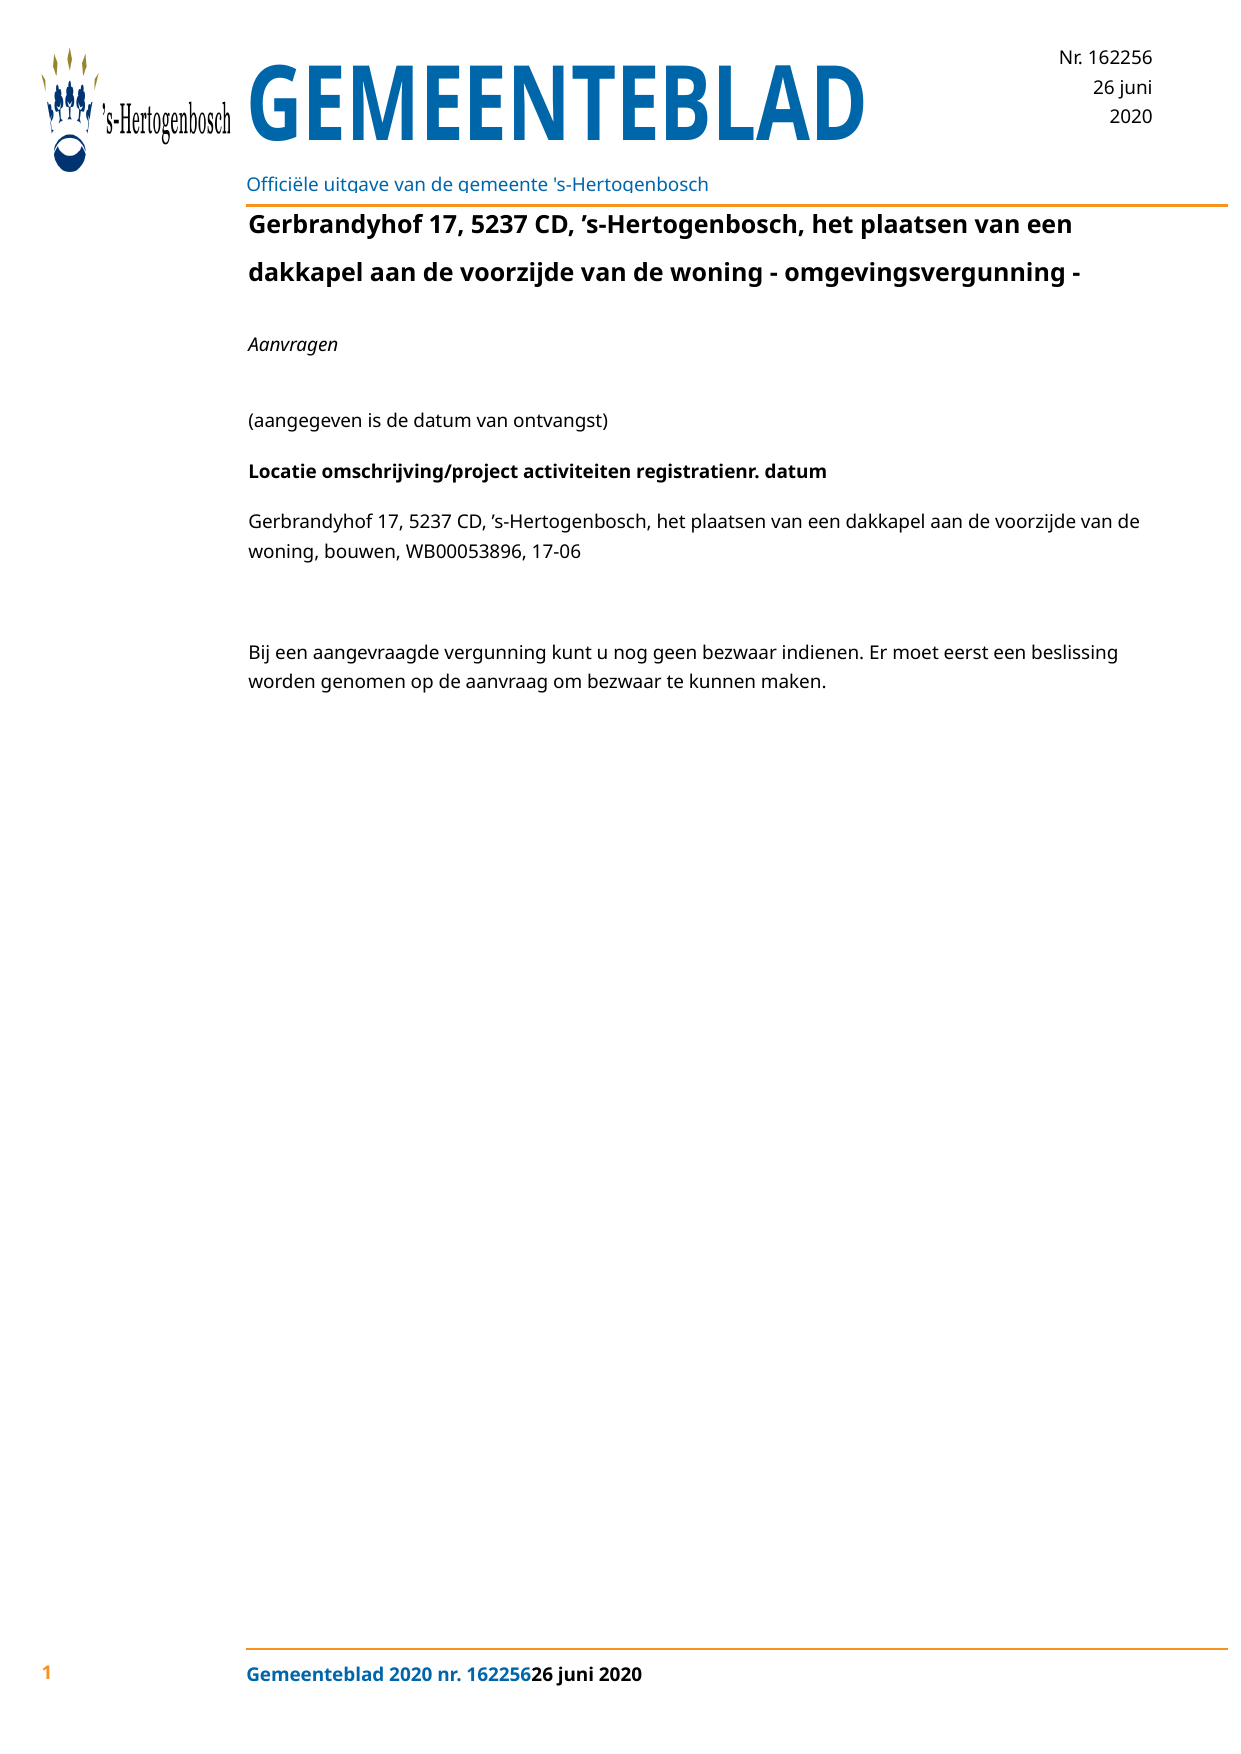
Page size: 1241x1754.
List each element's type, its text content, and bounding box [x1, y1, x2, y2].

text Gerbrandyhof 17, 5237 CD, ’s-Hertogenbosch, het plaatsen van een dakkapel aan de voorzijde van de woning - omgevingsvergunning - [248, 207, 1152, 288]
text Locatie omschrijving/project activiteiten registratienr. datum [248, 458, 1152, 484]
text Gerbrandyhof 17, 5237 CD, ’s-Hertogenbosch, het plaatsen van een dakkapel aan de voorzijde van de woning, bouwen, WB00053896, 17-06 [248, 508, 1152, 564]
text Bij een aangevraagde vergunning kunt u nog geen bezwaar indienen. Er moet eerst een beslissing worden genomen op de aanvraag om bezwaar te kunnen maken. [248, 639, 1152, 694]
picture [41, 47, 231, 172]
text Aanvragen [248, 331, 1152, 357]
text (aangegeven is de datum van ontvangst) [248, 408, 1152, 433]
